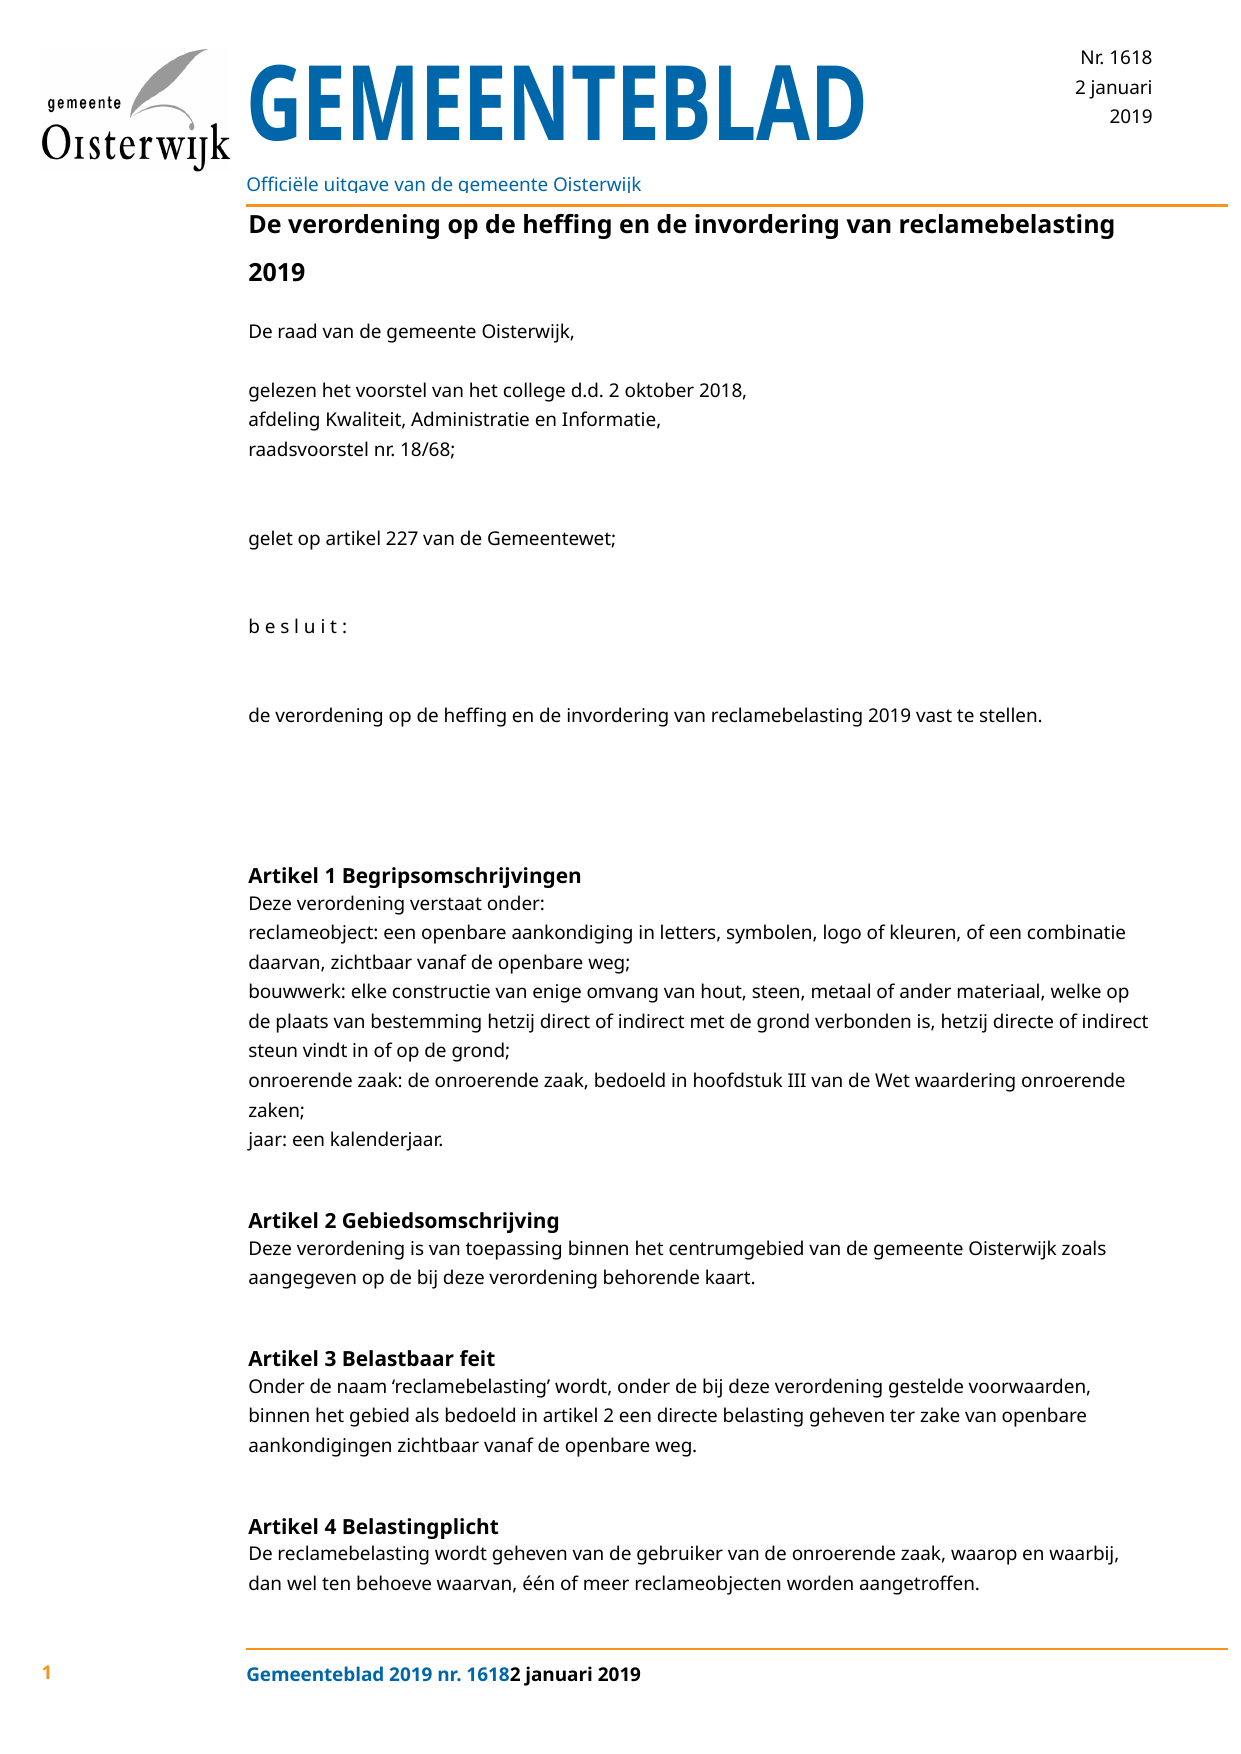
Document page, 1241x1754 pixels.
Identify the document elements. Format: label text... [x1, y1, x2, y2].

text Artikel 4 Belastingplicht [248, 1512, 1152, 1541]
text gelet op artikel 227 van de Gemeentewet; [248, 525, 1152, 551]
text De verordening op de heffing en de invordering van reclamebelasting 2019 [248, 207, 1152, 288]
text Deze verordening verstaat onder: [248, 890, 1152, 916]
text jaar: een kalenderjaar. [248, 1126, 1152, 1152]
text Artikel 3 Belastbaar feit [248, 1344, 1152, 1373]
text onroerende zaak: de onroerende zaak, bedoeld in hoofdstuk III van de Wet waardering onroerende zaken; [248, 1067, 1152, 1123]
text Artikel 1 Begripsomschrijvingen [248, 861, 1152, 890]
text gelezen het voorstel van het college d.d. 2 oktober 2018, [248, 377, 1152, 403]
text de verordening op de heffing en de invordering van reclamebelasting 2019 vast te stellen. [248, 702, 1152, 728]
text b e s l u i t : [248, 614, 1152, 639]
text Deze verordening is van toepassing binnen het centrumgebied van de gemeente Oisterwijk zoals aangegeven op de bij deze verordening behorende kaart. [248, 1235, 1152, 1290]
text Artikel 2 Gebiedsomschrijving [248, 1206, 1152, 1235]
picture [41, 47, 231, 172]
text De raad van de gemeente Oisterwijk, [248, 318, 1152, 344]
text Onder de naam ‘reclamebelasting’ wordt, onder de bij deze verordening gestelde voorwaarden, binnen het gebied als bedoeld in artikel 2 een directe belasting geheven ter zake van openbare aankondigingen zichtbaar vanaf de openbare weg. [248, 1373, 1152, 1458]
text De reclamebelasting wordt geheven van de gebruiker van de onroerende zaak, waarop en waarbij, dan wel ten behoeve waarvan, één of meer reclameobjecten worden aangetroffen. [248, 1541, 1152, 1596]
text raadsvoorstel nr. 18/68; [248, 436, 1152, 462]
text afdeling Kwaliteit, Administratie en Informatie, [248, 407, 1152, 432]
text bouwwerk: elke constructie van enige omvang van hout, steen, metaal of ander materiaal, welke op de plaats van bestemming hetzij direct of indirect met de grond verbonden is, hetzij directe of indirect steun vindt in of op de grond; [248, 978, 1152, 1063]
text reclameobject: een openbare aankondiging in letters, symbolen, logo of kleuren, of een combinatie daarvan, zichtbaar vanaf de openbare weg; [248, 919, 1152, 975]
